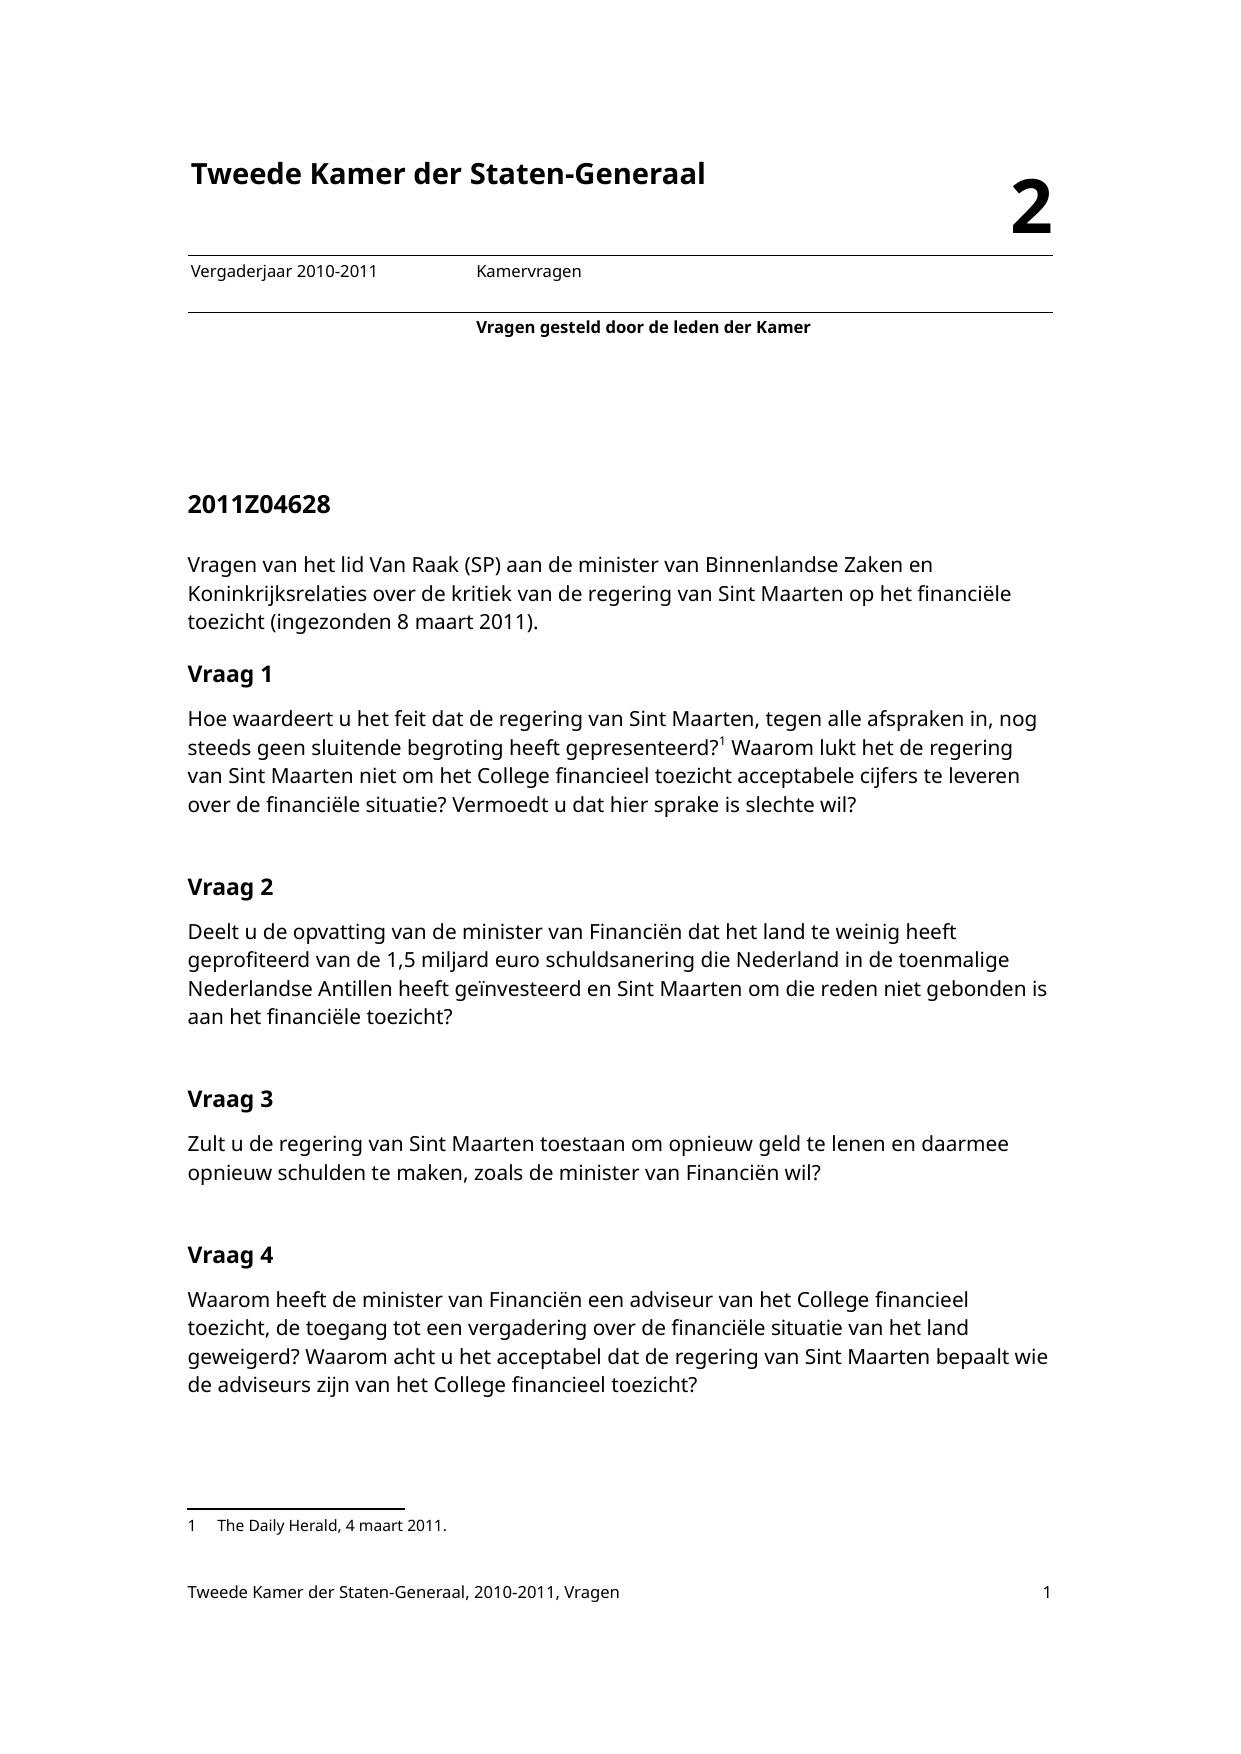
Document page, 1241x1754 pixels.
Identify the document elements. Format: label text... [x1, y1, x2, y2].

subtitle Vraag 2 [187, 871, 1053, 902]
text Hoe waardeert u het feit dat de regering van Sint Maarten, tegen alle afspraken in, nog steeds geen sluitende begroting heeft gepresenteerd? Waarom lukt het de regering van Sint Maarten niet om het College financieel toezicht acceptabele cijfers te leveren over de financiële situatie? Vermoedt u dat hier sprake is slechte wil? [187, 704, 1053, 818]
text Deelt u de opvatting van de minister van Financiën dat het land te weinig heeft geprofiteerd van de 1,5 miljard euro schuldsanering die Nederland in de toenmalige Nederlandse Antillen heeft geïnvesteerd en Sint Maarten om die reden niet gebonden is aan het financiële toezicht? [187, 917, 1053, 1031]
text Zult u de regering van Sint Maarten toestaan om opnieuw geld te lenen en daarmee opnieuw schulden te maken, zoals de minister van Financiën wil? [187, 1129, 1053, 1186]
table_cell Kamervragen [473, 256, 1053, 312]
table_header 2 [880, 150, 1053, 255]
subtitle Vraag 4 [187, 1239, 1053, 1270]
table_cell Vragen gesteld door de leden der Kamer [473, 313, 1053, 339]
text The Daily Herald, 4 maart 2011. [187, 1508, 1053, 1536]
table_header Tweede Kamer der Staten-Generaal [188, 150, 879, 255]
text 2011Z04628 [187, 487, 1053, 521]
table_cell Vergaderjaar 2010-2011 [188, 256, 473, 312]
text Vragen van het lid Van Raak (SP) aan de minister van Binnenlandse Zaken en Koninkrijksrelaties over de kritiek van de regering van Sint Maarten op het financiële toezicht (ingezonden 8 maart 2011). [187, 550, 1053, 636]
subtitle Vraag 3 [187, 1083, 1053, 1114]
subtitle Vraag 1 [187, 658, 1053, 689]
text Waarom heeft de minister van Financiën een adviseur van het College financieel toezicht, de toegang tot een vergadering over de financiële situatie van het land geweigerd? Waarom acht u het acceptabel dat de regering van Sint Maarten bepaalt wie de adviseurs zijn van het College financieel toezicht? [187, 1285, 1053, 1399]
table_cell [188, 313, 473, 339]
